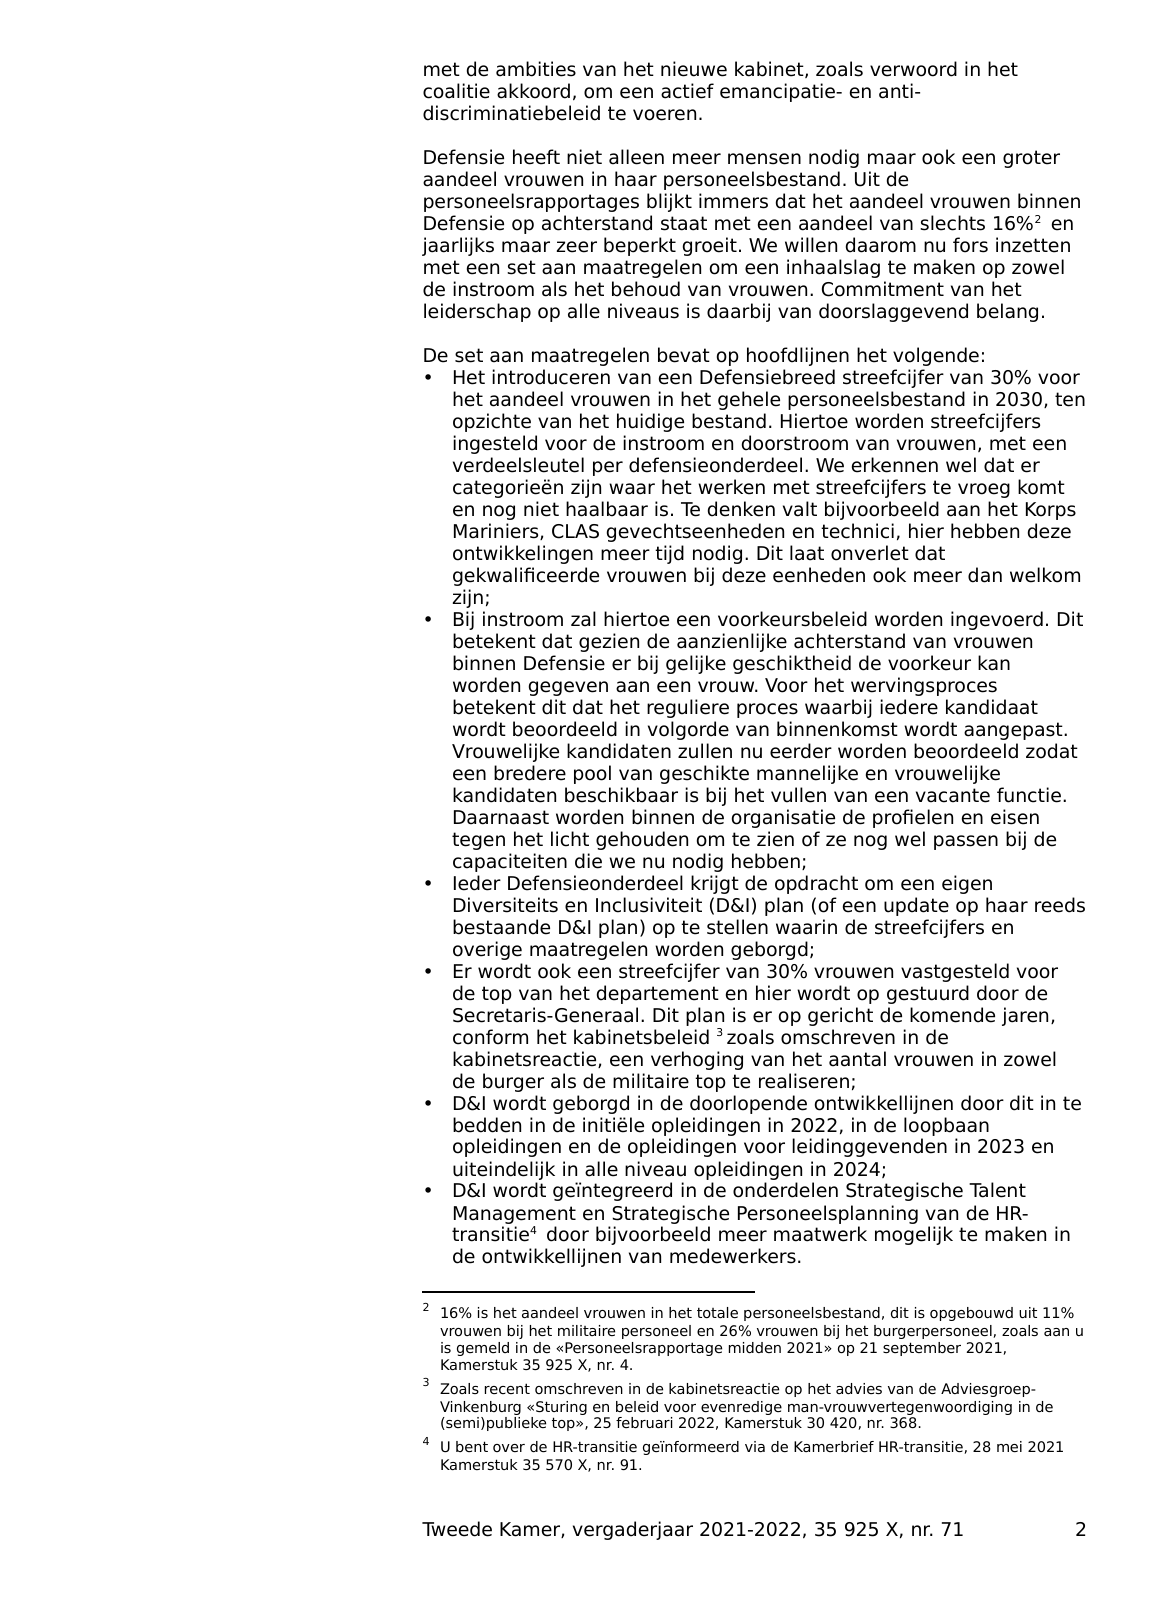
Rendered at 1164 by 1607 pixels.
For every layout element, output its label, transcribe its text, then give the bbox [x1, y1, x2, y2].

text • Er wordt ook een streefcijfer van 30% vrouwen vastgesteld voor de top van het departement en hier wordt op gestuurd door de Secretaris-Generaal. Dit plan is er op gericht de komende jaren, conform het kabinetsbeleid zoals omschreven in de kabinetsreactie, een verhoging van het aantal vrouwen in zowel de burger als de militaire top te realiseren; [422, 961, 1087, 1092]
text Defensie heeft niet alleen meer mensen nodig maar ook een groter aandeel vrouwen in haar personeelsbestand. Uit de personeelsrapportages blijkt immers dat het aandeel vrouwen binnen Defensie op achterstand staat met een aandeel van slechts 16% en jaarlijks maar zeer beperkt groeit. We willen daarom nu fors inzetten met een set aan maatregelen om een inhaalslag te maken op zowel de instroom als het behoud van vrouwen. Commitment van het leiderschap op alle niveaus is daarbij van doorslaggevend belang. [422, 147, 1087, 323]
text • Het introduceren van een Defensiebreed streefcijfer van 30% voor het aandeel vrouwen in het gehele personeelsbestand in 2030, ten opzichte van het huidige bestand. Hiertoe worden streefcijfers ingesteld voor de instroom en doorstroom van vrouwen, met een verdeelsleutel per defensieonderdeel. We erkennen wel dat er categorieën zijn waar het werken met streefcijfers te vroeg komt en nog niet haalbaar is. Te denken valt bijvoorbeeld aan het Korps Mariniers, CLAS gevechtseenheden en technici, hier hebben deze ontwikkelingen meer tijd nodig. Dit laat onverlet dat gekwalificeerde vrouwen bij deze eenheden ook meer dan welkom zijn; [422, 367, 1087, 609]
text • D&I wordt geborgd in de doorlopende ontwikkellijnen door dit in te bedden in de initiële opleidingen in 2022, in de loopbaan opleidingen en de opleidingen voor leidinggevenden in 2023 en uiteindelijk in alle niveau opleidingen in 2024; [422, 1092, 1087, 1180]
text U bent over de HR-transitie geïnformeerd via de Kamerbrief HR-transitie, 28 mei 2021 Kamerstuk 35 570 X, nr. 91. [422, 1435, 1087, 1474]
text De set aan maatregelen bevat op hoofdlijnen het volgende: [422, 345, 1087, 367]
text 16% is het aandeel vrouwen in het totale personeelsbestand, dit is opgebouwd uit 11% vrouwen bij het militaire personeel en 26% vrouwen bij het burgerpersoneel, zoals aan u is gemeld in de «Personeelsrapportage midden 2021» op 21 september 2021, Kamerstuk 35 925 X, nr. 4. [422, 1301, 1087, 1374]
text Zoals recent omschreven in de kabinetsreactie op het advies van de Adviesgroep-Vinkenburg «Sturing en beleid voor evenredige man-vrouwvertegenwoordiging in de (semi)publieke top», 25 februari 2022, Kamerstuk 30 420, nr. 368. [422, 1377, 1087, 1432]
text • Ieder Defensieonderdeel krijgt de opdracht om een eigen Diversiteits en Inclusiviteit (D&I) plan (of een update op haar reeds bestaande D&I plan) op te stellen waarin de streefcijfers en overige maatregelen worden geborgd; [422, 873, 1087, 961]
text met de ambities van het nieuwe kabinet, zoals verwoord in het coalitie akkoord, om een actief emancipatie- en anti-discriminatiebeleid te voeren. [422, 59, 1087, 125]
text • Bij instroom zal hiertoe een voorkeursbeleid worden ingevoerd. Dit betekent dat gezien de aanzienlijke achterstand van vrouwen binnen Defensie er bij gelijke geschiktheid de voorkeur kan worden gegeven aan een vrouw. Voor het wervingsproces betekent dit dat het reguliere proces waarbij iedere kandidaat wordt beoordeeld in volgorde van binnenkomst wordt aangepast. Vrouwelijke kandidaten zullen nu eerder worden beoordeeld zodat een bredere pool van geschikte mannelijke en vrouwelijke kandidaten beschikbaar is bij het vullen van een vacante functie. Daarnaast worden binnen de organisatie de profielen en eisen tegen het licht gehouden om te zien of ze nog wel passen bij de capaciteiten die we nu nodig hebben; [422, 609, 1087, 873]
text • D&I wordt geïntegreerd in de onderdelen Strategische Talent Management en Strategische Personeelsplanning van de HR-transitie door bijvoorbeeld meer maatwerk mogelijk te maken in de ontwikkellijnen van medewerkers. [422, 1180, 1087, 1268]
